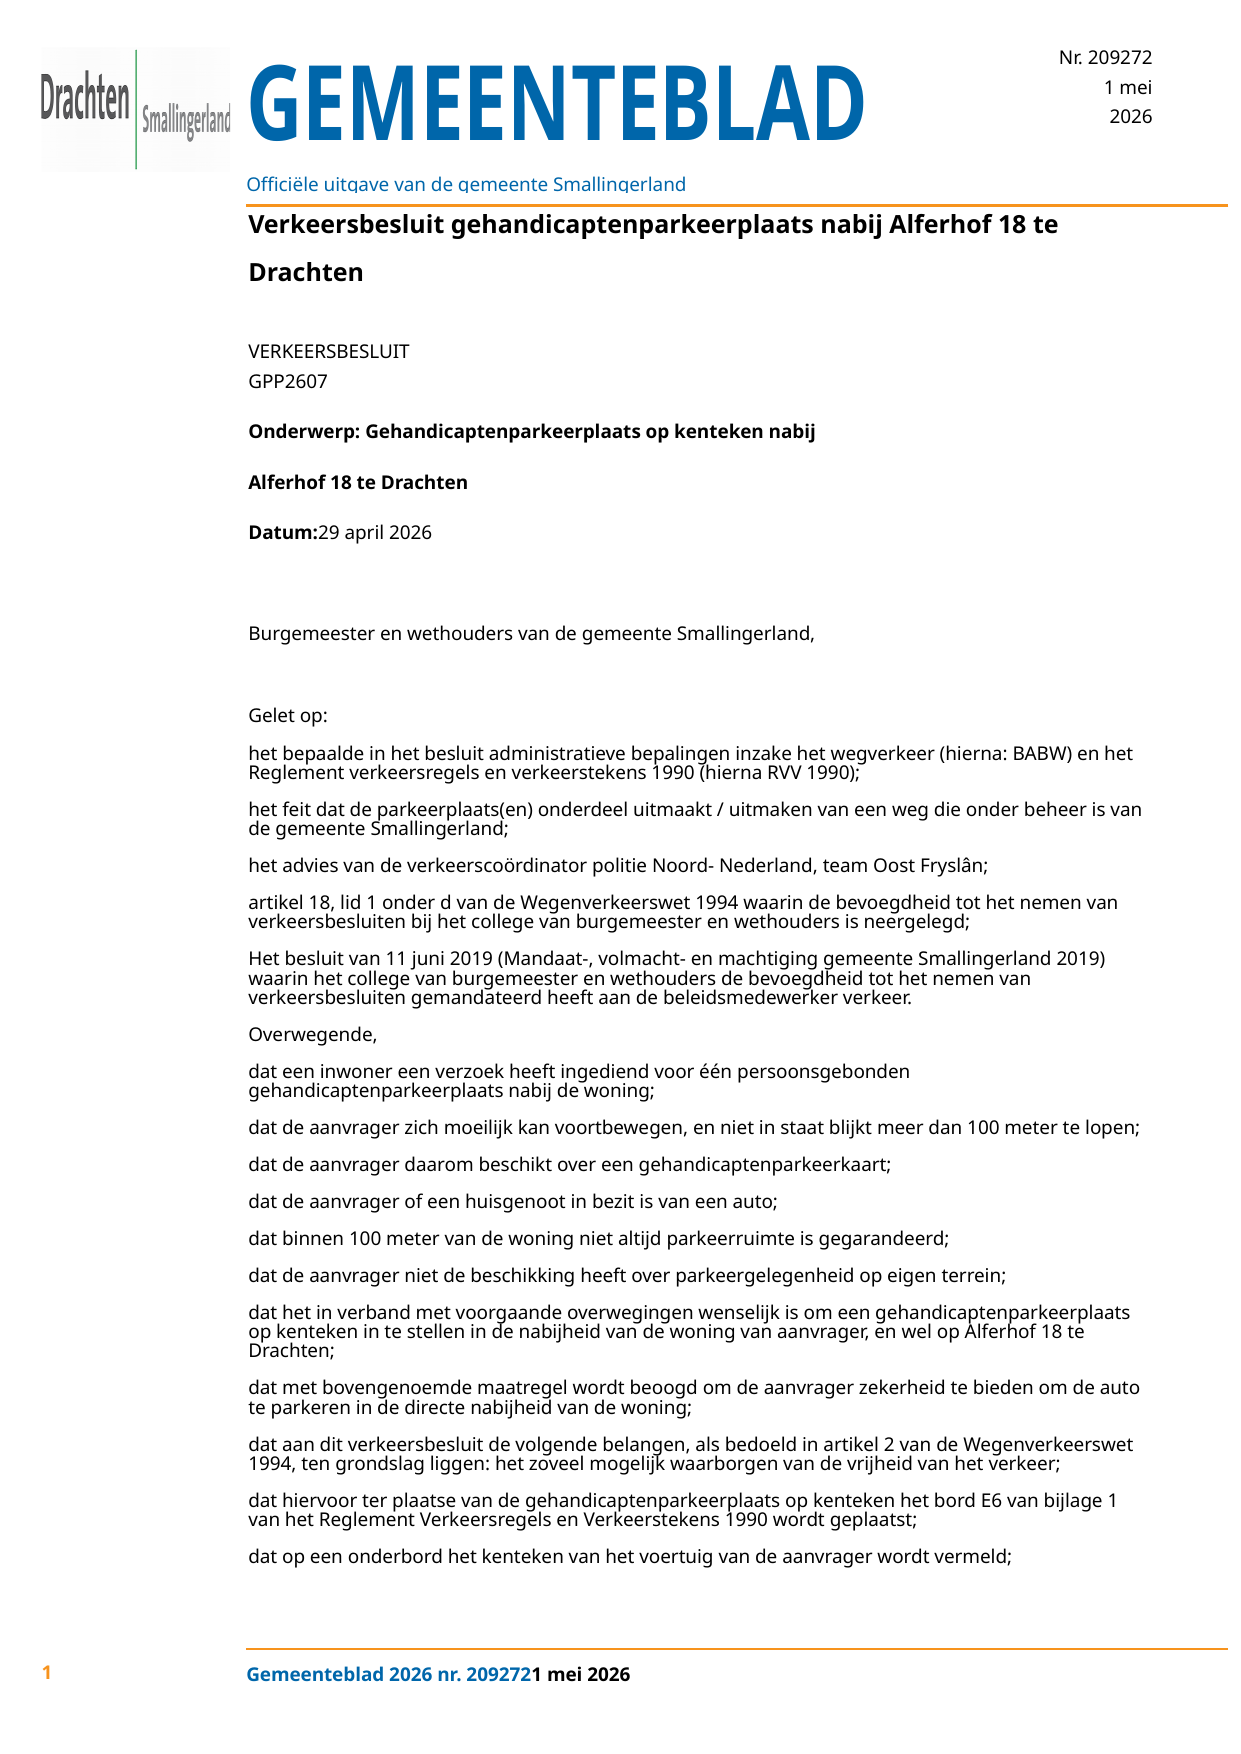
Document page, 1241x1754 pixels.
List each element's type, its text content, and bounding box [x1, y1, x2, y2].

text Het besluit van 11 juni 2019 (Mandaat-, volmacht- en machtiging gemeente Smallingerland 2019) waarin het college van burgemeester en wethouders de bevoegdheid tot het nemen van verkeersbesluiten gemandateerd heeft aan de beleidsmedewerker verkeer. [248, 950, 1152, 1008]
text Onderwerp: Gehandicaptenparkeerplaats op kenteken nabij [248, 419, 1152, 444]
picture [41, 47, 231, 172]
text Verkeersbesluit gehandicaptenparkeerplaats nabij Alferhof 18 te Drachten [248, 207, 1152, 288]
text dat aan dit verkeersbesluit de volgende belangen, als bedoeld in artikel 2 van de Wegenverkeerswet 1994, ten grondslag liggen: het zoveel mogelijk waarborgen van de vrijheid van het verkeer; [248, 1436, 1152, 1474]
text dat met bovengenoemde maatregel wordt beoogd om de aanvrager zekerheid te bieden om de auto te parkeren in de directe nabijheid van de woning; [248, 1379, 1152, 1418]
text dat de aanvrager daarom beschikt over een gehandicaptenparkeerkaart; [248, 1156, 1152, 1175]
text het bepaalde in het besluit administratieve bepalingen inzake het wegverkeer (hierna: BABW) en het Reglement verkeersregels en verkeerstekens 1990 (hierna RVV 1990); [248, 744, 1152, 783]
text GPP2607 [248, 368, 1152, 394]
text dat op een onderbord het kenteken van het voertuig van de aanvrager wordt vermeld; [248, 1548, 1152, 1567]
text Datum:29 april 2026 [248, 519, 1152, 545]
text dat hiervoor ter plaatse van de gehandicaptenparkeerplaats op kenteken het bord E6 van bijlage 1 van het Reglement Verkeersregels en Verkeerstekens 1990 wordt geplaatst; [248, 1492, 1152, 1530]
text dat het in verband met voorgaande overwegingen wenselijk is om een gehandicaptenparkeerplaats op kenteken in te stellen in de nabijheid van de woning van aanvrager, en wel op Alferhof 18 te Drachten; [248, 1304, 1152, 1362]
text Gelet op: [248, 707, 1152, 727]
text dat binnen 100 meter van de woning niet altijd parkeerruimte is gegarandeerd; [248, 1230, 1152, 1249]
text dat de aanvrager of een huisgenoot in bezit is van een auto; [248, 1193, 1152, 1212]
text VERKEERSBESLUIT [248, 339, 1152, 364]
text artikel 18, lid 1 onder d van de Wegenverkeerswet 1994 waarin de bevoegdheid tot het nemen van verkeersbesluiten bij het college van burgemeester en wethouders is neergelegd; [248, 894, 1152, 932]
text Burgemeester en wethouders van de gemeente Smallingerland, [248, 620, 1152, 646]
text het feit dat de parkeerplaats(en) onderdeel uitmaakt / uitmaken van een weg die onder beheer is van de gemeente Smallingerland; [248, 801, 1152, 839]
text dat een inwoner een verzoek heeft ingediend voor één persoonsgebonden gehandicaptenparkeerplaats nabij de woning; [248, 1063, 1152, 1101]
text dat de aanvrager niet de beschikking heeft over parkeergelegenheid op eigen terrein; [248, 1267, 1152, 1286]
text het advies van de verkeerscoördinator politie Noord- Nederland, team Oost Fryslân; [248, 857, 1152, 876]
text Alferhof 18 te Drachten [248, 469, 1152, 495]
text Overwegende, [248, 1026, 1152, 1045]
text dat de aanvrager zich moeilijk kan voortbewegen, en niet in staat blijkt meer dan 100 meter te lopen; [248, 1119, 1152, 1138]
